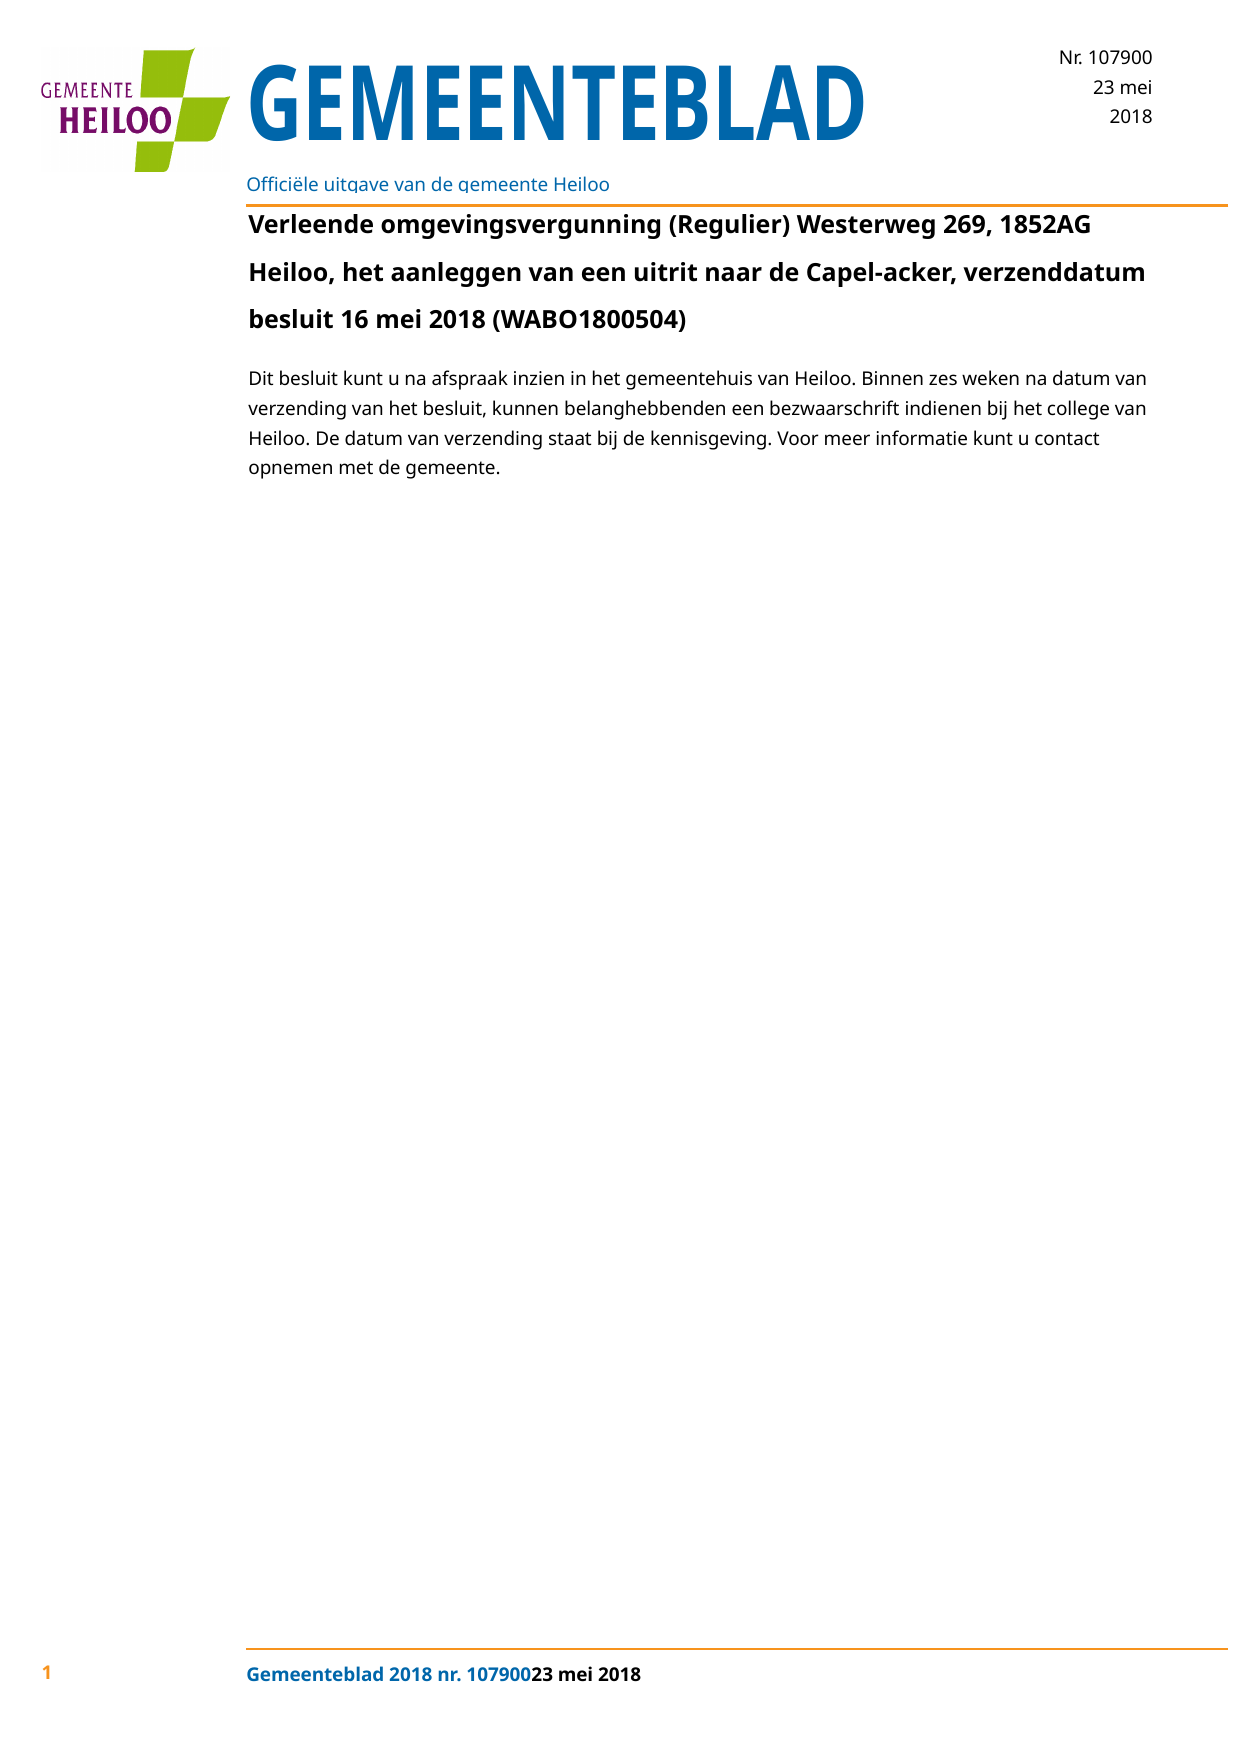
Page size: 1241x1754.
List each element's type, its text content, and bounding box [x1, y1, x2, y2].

text Dit besluit kunt u na afspraak inzien in het gemeentehuis van Heiloo. Binnen zes weken na datum van verzending van het besluit, kunnen belanghebbenden een bezwaarschrift indienen bij het college van Heiloo. De datum van verzending staat bij de kennisgeving. Voor meer informatie kunt u contact opnemen met de gemeente. [248, 366, 1152, 480]
text Verleende omgevingsvergunning (Regulier) Westerweg 269, 1852AG Heiloo, het aanleggen van een uitrit naar de Capel-acker, verzenddatum besluit 16 mei 2018 (WABO1800504) [248, 207, 1152, 336]
picture [41, 47, 231, 172]
